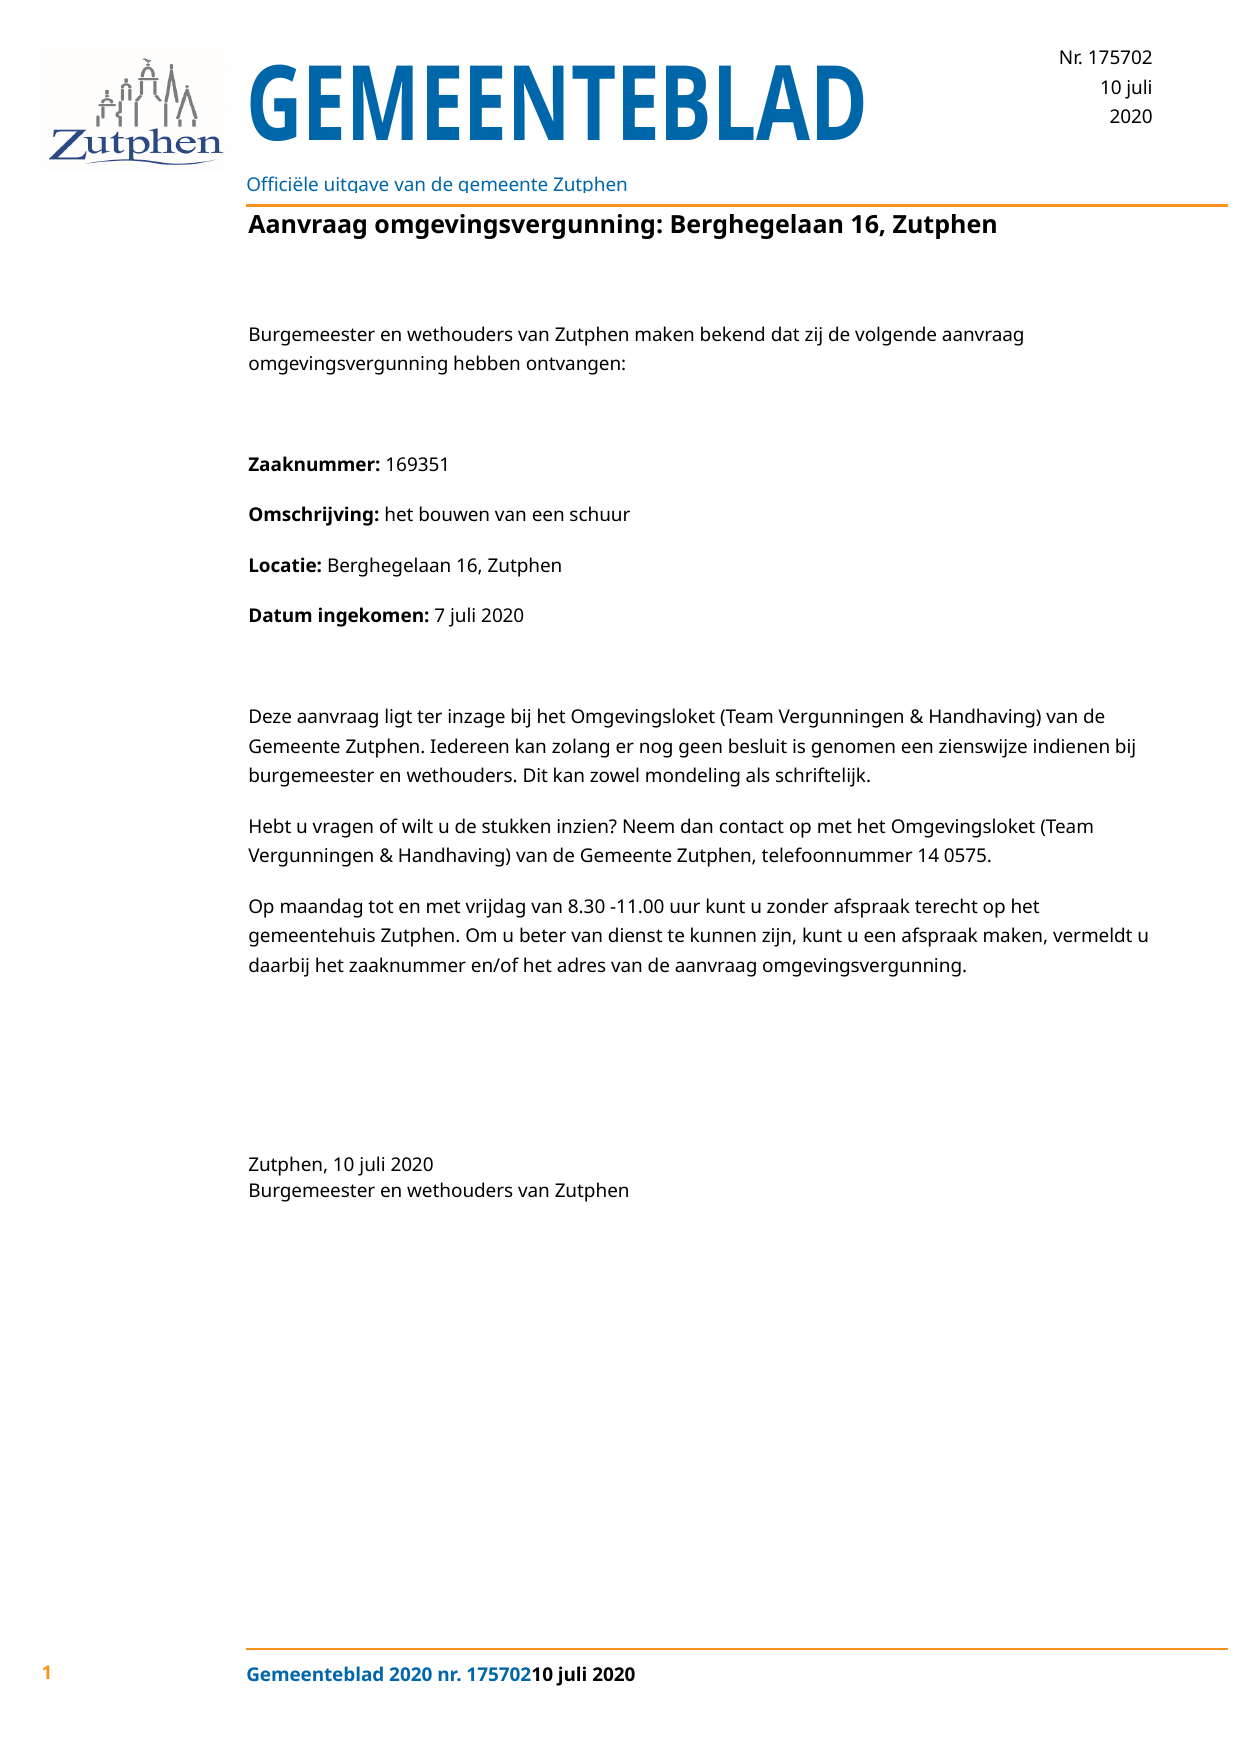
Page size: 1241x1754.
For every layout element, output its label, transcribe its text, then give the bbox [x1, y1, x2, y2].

picture [41, 47, 231, 172]
text Locatie: Berghegelaan 16, Zutphen [248, 552, 1152, 578]
text Deze aanvraag ligt ter inzage bij het Omgevingsloket (Team Vergunningen & Handhaving) van de Gemeente Zutphen. Iedereen kan zolang er nog geen besluit is genomen een zienswijze indienen bij burgemeester en wethouders. Dit kan zowel mondeling als schriftelijk. [248, 703, 1152, 788]
text Hebt u vragen of wilt u de stukken inzien? Neem dan contact op met het Omgevingsloket (Team Vergunningen & Handhaving) van de Gemeente Zutphen, telefoonnummer 14 0575. [248, 813, 1152, 868]
text Burgemeester en wethouders van Zutphen maken bekend dat zij de volgende aanvraag omgevingsvergunning hebben ontvangen: [248, 321, 1152, 376]
text Zaaknummer: 169351 [248, 451, 1152, 477]
text Zutphen, 10 juli 2020 [248, 1151, 1152, 1177]
text Aanvraag omgevingsvergunning: Berghegelaan 16, Zutphen [248, 207, 1152, 241]
text Omschrijving: het bouwen van een schuur [248, 502, 1152, 527]
text Op maandag tot en met vrijdag van 8.30 -11.00 uur kunt u zonder afspraak terecht op het gemeentehuis Zutphen. Om u beter van dienst te kunnen zijn, kunt u een afspraak maken, vermeldt u daarbij het zaaknummer en/of het adres van de aanvraag omgevingsvergunning. [248, 893, 1152, 978]
text Burgemeester en wethouders van Zutphen [248, 1177, 1152, 1202]
text Datum ingekomen: 7 juli 2020 [248, 602, 1152, 628]
